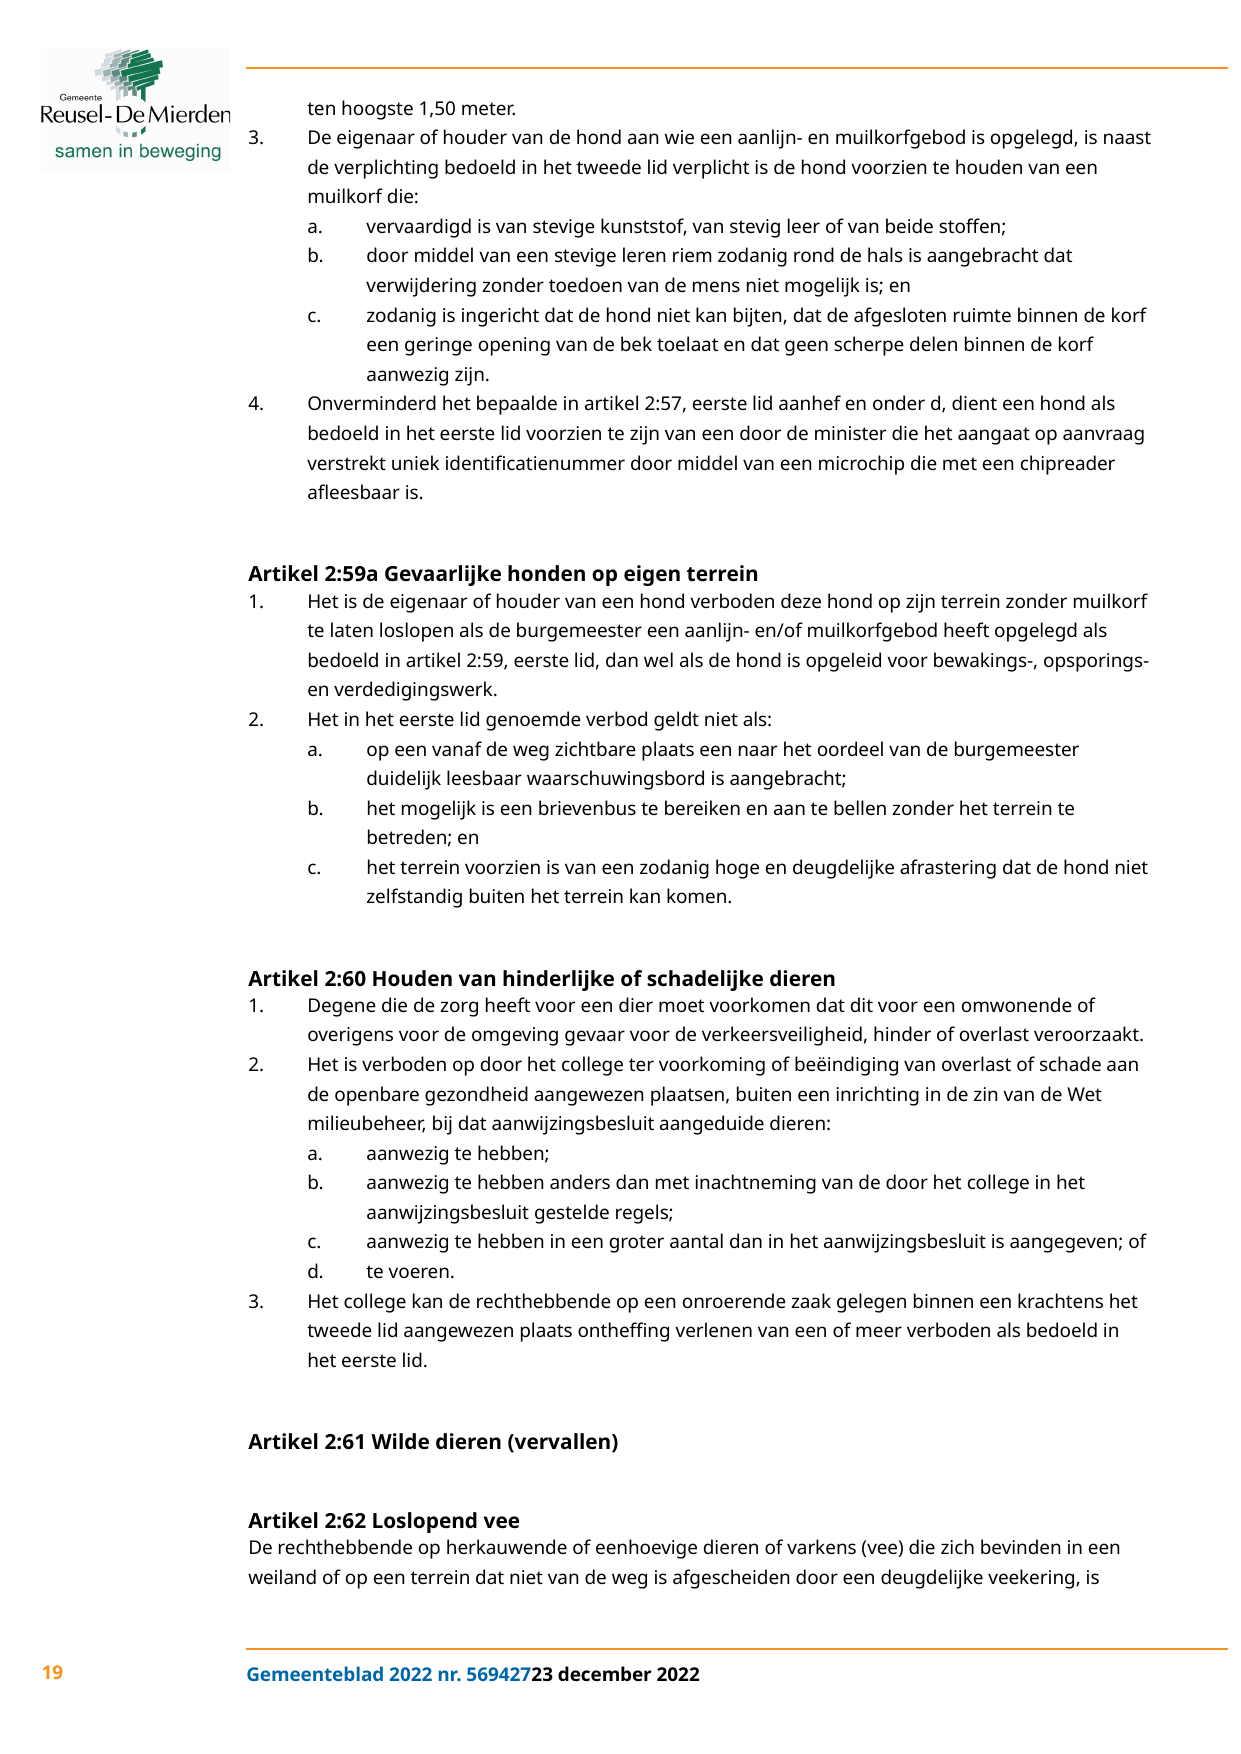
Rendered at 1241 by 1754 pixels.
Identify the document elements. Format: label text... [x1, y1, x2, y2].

list Onverminderd het bepaalde in artikel 2:57, eerste lid aanhef en onder d, dient een hond als bedoeld in het eerste lid voorzien te zijn van een door de minister die het aangaat op aanvraag verstrekt uniek identificatienummer door middel van een microchip die met een chipreader afleesbaar is. [248, 391, 1152, 505]
list door middel van een stevige leren riem zodanig rond de hals is aangebracht dat verwijdering zonder toedoen van de mens niet mogelijk is; en [307, 243, 1152, 298]
list De eigenaar of houder van de hond aan wie een aanlijn- en muilkorfgebod is opgelegd, is naast de verplichting bedoeld in het tweede lid verplicht is de hond voorzien te houden van een muilkorf die: [248, 124, 1152, 209]
list op een vanaf de weg zichtbare plaats een naar het oordeel van de burgemeester duidelijk leesbaar waarschuwingsbord is aangebracht; [307, 736, 1152, 791]
list Degene die de zorg heeft voor een dier moet voorkomen dat dit voor een omwonende of overigens voor de omgeving gevaar voor de verkeersveiligheid, hinder of overlast veroorzaakt. [248, 992, 1152, 1047]
text Artikel 2:62 Loslopend vee [248, 1506, 1152, 1534]
list Het is de eigenaar of houder van een hond verboden deze hond op zijn terrein zonder muilkorf te laten loslopen als de burgemeester een aanlijn- en/of muilkorfgebod heeft opgelegd als bedoeld in artikel 2:59, eerste lid, dan wel als de hond is opgeleid voor bewakings-, opsporings- en verdedigingswerk. [248, 588, 1152, 702]
list het mogelijk is een brievenbus te bereiken en aan te bellen zonder het terrein te betreden; en [307, 795, 1152, 850]
list Het college kan de rechthebbende op een onroerende zaak gelegen binnen een krachtens het tweede lid aangewezen plaats ontheffing verlenen van een of meer verboden als bedoeld in het eerste lid. [248, 1288, 1152, 1373]
list zodanig is ingericht dat de hond niet kan bijten, dat de afgesloten ruimte binnen de korf een geringe opening van de bek toelaat en dat geen scherpe delen binnen de korf aanwezig zijn. [307, 302, 1152, 387]
text Artikel 2:59a Gevaarlijke honden op eigen terrein [248, 559, 1152, 588]
text Artikel 2:61 Wilde dieren (vervallen) [248, 1427, 1152, 1456]
list te voeren. [307, 1258, 1152, 1284]
list aanwezig te hebben in een groter aantal dan in het aanwijzingsbesluit is aangegeven; of [307, 1229, 1152, 1254]
picture [41, 47, 231, 172]
list aanwezig te hebben anders dan met inachtneming van de door het college in het aanwijzingsbesluit gestelde regels; [307, 1169, 1152, 1225]
list het terrein voorzien is van een zodanig hoge en deugdelijke afrastering dat de hond niet zelfstandig buiten het terrein kan komen. [307, 854, 1152, 909]
list aanwezig te hebben; [307, 1140, 1152, 1166]
list Het is verboden op door het college ter voorkoming of beëindiging van overlast of schade aan de openbare gezondheid aangewezen plaatsen, buiten een inrichting in de zin van de Wet milieubeheer, bij dat aanwijzingsbesluit aangeduide dieren: [248, 1051, 1152, 1136]
list Het in het eerste lid genoemde verbod geldt niet als: [248, 706, 1152, 732]
text De rechthebbende op herkauwende of eenhoevige dieren of varkens (vee) die zich bevinden in een weiland of op een terrein dat niet van de weg is afgescheiden door een deugdelijke veekering, is [248, 1534, 1152, 1590]
list vervaardigd is van stevige kunststof, van stevig leer of van beide stoffen; [307, 213, 1152, 239]
text Artikel 2:60 Houden van hinderlijke of schadelijke dieren [248, 964, 1152, 992]
list ten hoogste 1,50 meter. [248, 95, 1152, 121]
